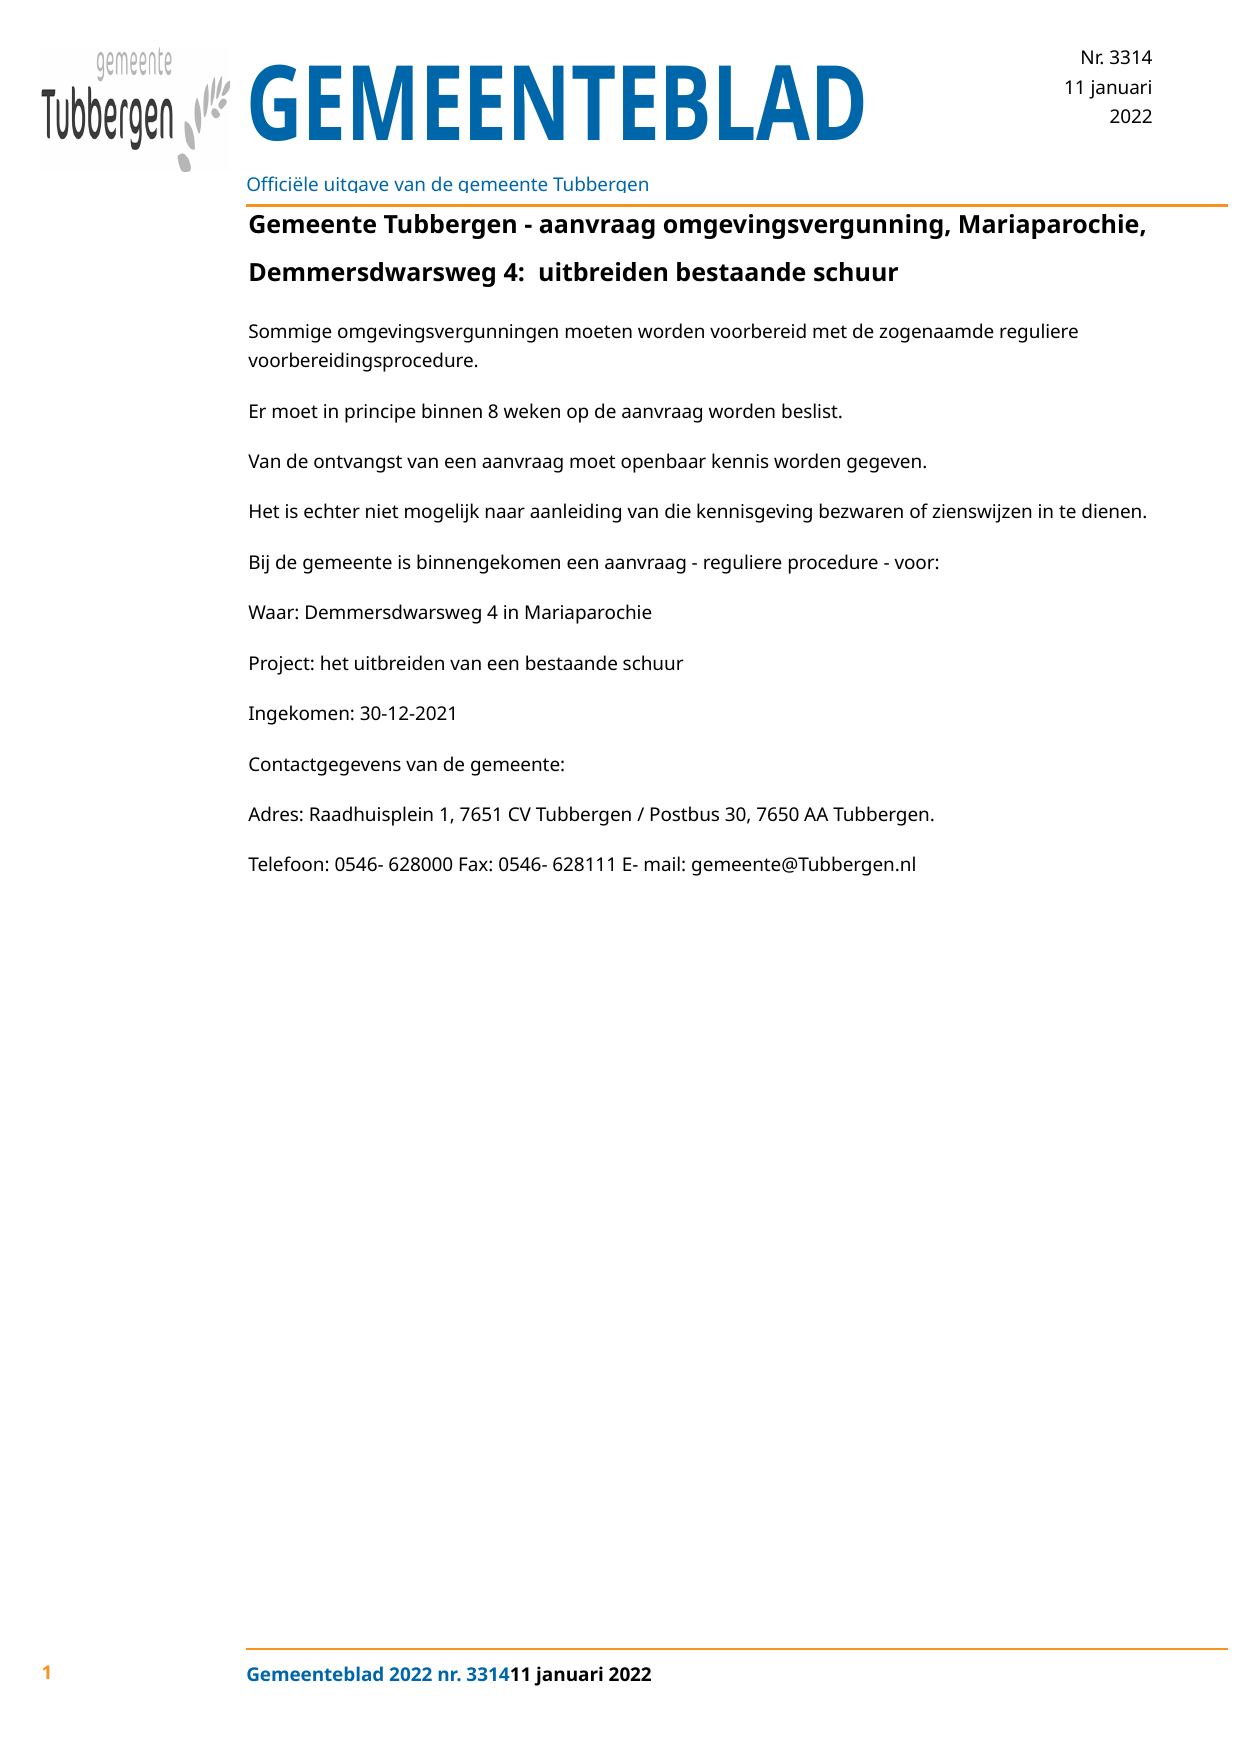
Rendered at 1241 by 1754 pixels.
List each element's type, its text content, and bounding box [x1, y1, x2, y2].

text Contactgegevens van de gemeente: [248, 751, 1152, 777]
text Telefoon: 0546- 628000 Fax: 0546- 628111 E- mail: gemeente@Tubbergen.nl [248, 852, 1152, 877]
text Ingekomen: 30-12-2021 [248, 700, 1152, 726]
text Het is echter niet mogelijk naar aanleiding van die kennisgeving bezwaren of zienswijzen in te dienen. [248, 499, 1152, 524]
text Adres: Raadhuisplein 1, 7651 CV Tubbergen / Postbus 30, 7650 AA Tubbergen. [248, 801, 1152, 827]
text Van de ontvangst van een aanvraag moet openbaar kennis worden gegeven. [248, 448, 1152, 474]
picture [41, 47, 231, 172]
text Bij de gemeente is binnengekomen een aanvraag - reguliere procedure - voor: [248, 549, 1152, 575]
text Er moet in principe binnen 8 weken op de aanvraag worden beslist. [248, 398, 1152, 424]
text Waar: Demmersdwarsweg 4 in Mariaparochie [248, 599, 1152, 625]
text Sommige omgevingsvergunningen moeten worden voorbereid met de zogenaamde reguliere voorbereidingsprocedure. [248, 318, 1152, 373]
text Project: het uitbreiden van een bestaande schuur [248, 650, 1152, 676]
text Gemeente Tubbergen - aanvraag omgevingsvergunning, Mariaparochie, Demmersdwarsweg 4: uitbreiden bestaande schuur [248, 207, 1152, 288]
